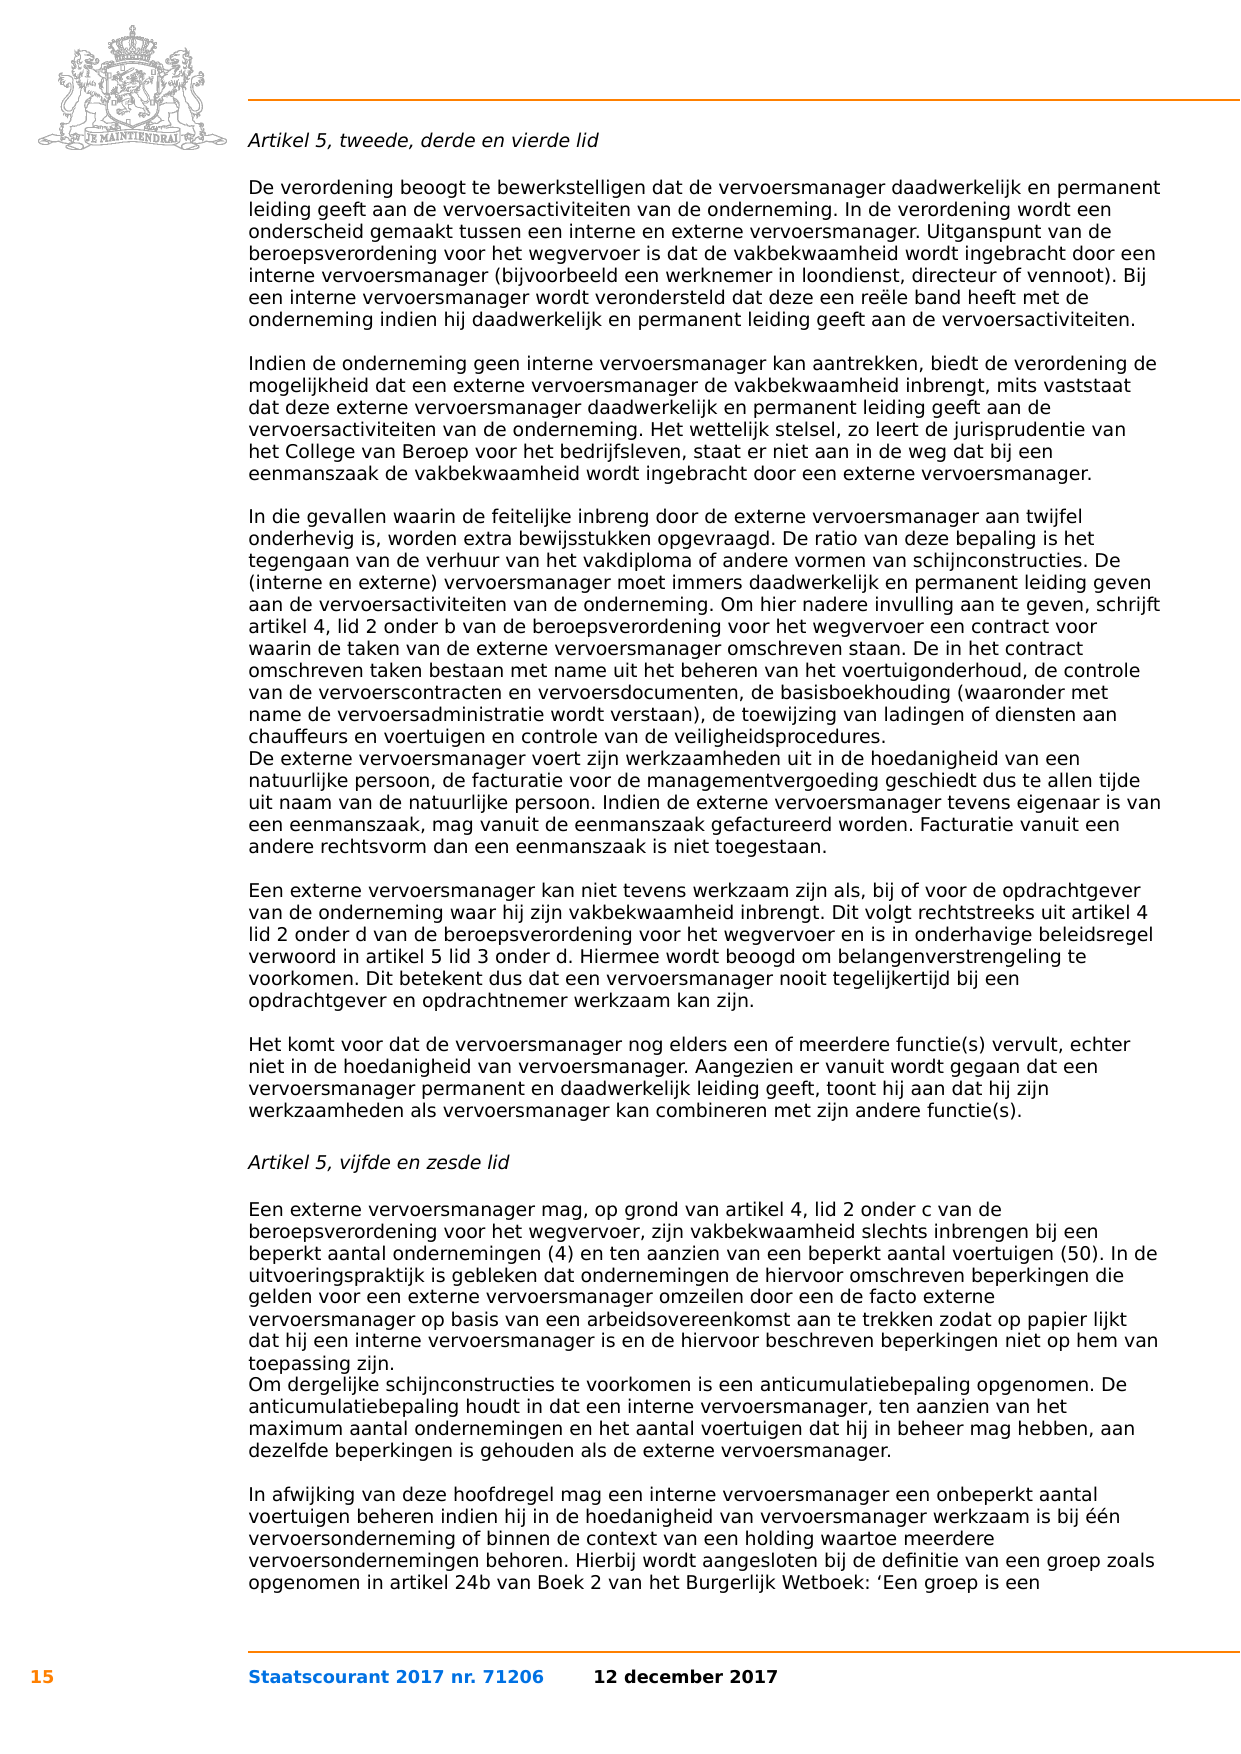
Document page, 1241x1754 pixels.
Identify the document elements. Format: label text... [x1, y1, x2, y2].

subtitle Artikel 5, tweede, derde en vierde lid [248, 130, 1163, 152]
picture [38, 25, 227, 150]
text In afwijking van deze hoofdregel mag een interne vervoersmanager een onbeperkt aantal voertuigen beheren indien hij in de hoedanigheid van vervoersmanager werkzaam is bij één vervoersonderneming of binnen de context van een holding waartoe meerdere vervoersondernemingen behoren. Hierbij wordt aangesloten bij de definitie van een groep zoals opgenomen in artikel 24b van Boek 2 van het Burgerlijk Wetboek: ‘Een groep is een [248, 1484, 1163, 1594]
text In die gevallen waarin de feitelijke inbreng door de externe vervoersmanager aan twijfel onderhevig is, worden extra bewijsstukken opgevraagd. De ratio van deze bepaling is het tegengaan van de verhuur van het vakdiploma of andere vormen van schijnconstructies. De (interne en externe) vervoersmanager moet immers daadwerkelijk en permanent leiding geven aan de vervoersactiviteiten van de onderneming. Om hier nadere invulling aan te geven, schrijft artikel 4, lid 2 onder b van de beroepsverordening voor het wegvervoer een contract voor waarin de taken van de externe vervoersmanager omschreven staan. De in het contract omschreven taken bestaan met name uit het beheren van het voertuigonderhoud, de controle van de vervoerscontracten en vervoersdocumenten, de basisboekhouding (waaronder met name de vervoersadministratie wordt verstaan), de toewijzing van ladingen of diensten aan chauffeurs en voertuigen en controle van de veiligheidsprocedures. [248, 506, 1163, 748]
text Het komt voor dat de vervoersmanager nog elders een of meerdere functie(s) vervult, echter niet in de hoedanigheid van vervoersmanager. Aangezien er vanuit wordt gegaan dat een vervoersmanager permanent en daadwerkelijk leiding geeft, toont hij aan dat hij zijn werkzaamheden als vervoersmanager kan combineren met zijn andere functie(s). [248, 1034, 1163, 1122]
text Een externe vervoersmanager kan niet tevens werkzaam zijn als, bij of voor de opdrachtgever van de onderneming waar hij zijn vakbekwaamheid inbrengt. Dit volgt rechtstreeks uit artikel 4 lid 2 onder d van de beroepsverordening voor het wegvervoer en is in onderhavige beleidsregel verwoord in artikel 5 lid 3 onder d. Hiermee wordt beoogd om belangenverstrengeling te voorkomen. Dit betekent dus dat een vervoersmanager nooit tegelijkertijd bij een opdrachtgever en opdrachtnemer werkzaam kan zijn. [248, 880, 1163, 1012]
text Indien de onderneming geen interne vervoersmanager kan aantrekken, biedt de verordening de mogelijkheid dat een externe vervoersmanager de vakbekwaamheid inbrengt, mits vaststaat dat deze externe vervoersmanager daadwerkelijk en permanent leiding geeft aan de vervoersactiviteiten van de onderneming. Het wettelijk stelsel, zo leert de jurisprudentie van het College van Beroep voor het bedrijfsleven, staat er niet aan in de weg dat bij een eenmanszaak de vakbekwaamheid wordt ingebracht door een externe vervoersmanager. [248, 353, 1163, 484]
text De verordening beoogt te bewerkstelligen dat de vervoersmanager daadwerkelijk en permanent leiding geeft aan de vervoersactiviteiten van de onderneming. In de verordening wordt een onderscheid gemaakt tussen een interne en externe vervoersmanager. Uitganspunt van de beroepsverordening voor het wegvervoer is dat de vakbekwaamheid wordt ingebracht door een interne vervoersmanager (bijvoorbeeld een werknemer in loondienst, directeur of vennoot). Bij een interne vervoersmanager wordt verondersteld dat deze een reële band heeft met de onderneming indien hij daadwerkelijk en permanent leiding geeft aan de vervoersactiviteiten. [248, 177, 1163, 331]
text Een externe vervoersmanager mag, op grond van artikel 4, lid 2 onder c van de beroepsverordening voor het wegvervoer, zijn vakbekwaamheid slechts inbrengen bij een beperkt aantal ondernemingen (4) en ten aanzien van een beperkt aantal voertuigen (50). In de uitvoeringspraktijk is gebleken dat ondernemingen de hiervoor omschreven beperkingen die gelden voor een externe vervoersmanager omzeilen door een de facto externe vervoersmanager op basis van een arbeidsovereenkomst aan te trekken zodat op papier lijkt dat hij een interne vervoersmanager is en de hiervoor beschreven beperkingen niet op hem van toepassing zijn. [248, 1198, 1163, 1374]
text De externe vervoersmanager voert zijn werkzaamheden uit in de hoedanigheid van een natuurlijke persoon, de facturatie voor de managementvergoeding geschiedt dus te allen tijde uit naam van de natuurlijke persoon. Indien de externe vervoersmanager tevens eigenaar is van een eenmanszaak, mag vanuit de eenmanszaak gefactureerd worden. Facturatie vanuit een andere rechtsvorm dan een eenmanszaak is niet toegestaan. [248, 748, 1163, 858]
text Om dergelijke schijnconstructies te voorkomen is een anticumulatiebepaling opgenomen. De anticumulatiebepaling houdt in dat een interne vervoersmanager, ten aanzien van het maximum aantal ondernemingen en het aantal voertuigen dat hij in beheer mag hebben, aan dezelfde beperkingen is gehouden als de externe vervoersmanager. [248, 1374, 1163, 1462]
subtitle Artikel 5, vijfde en zesde lid [248, 1152, 1163, 1173]
